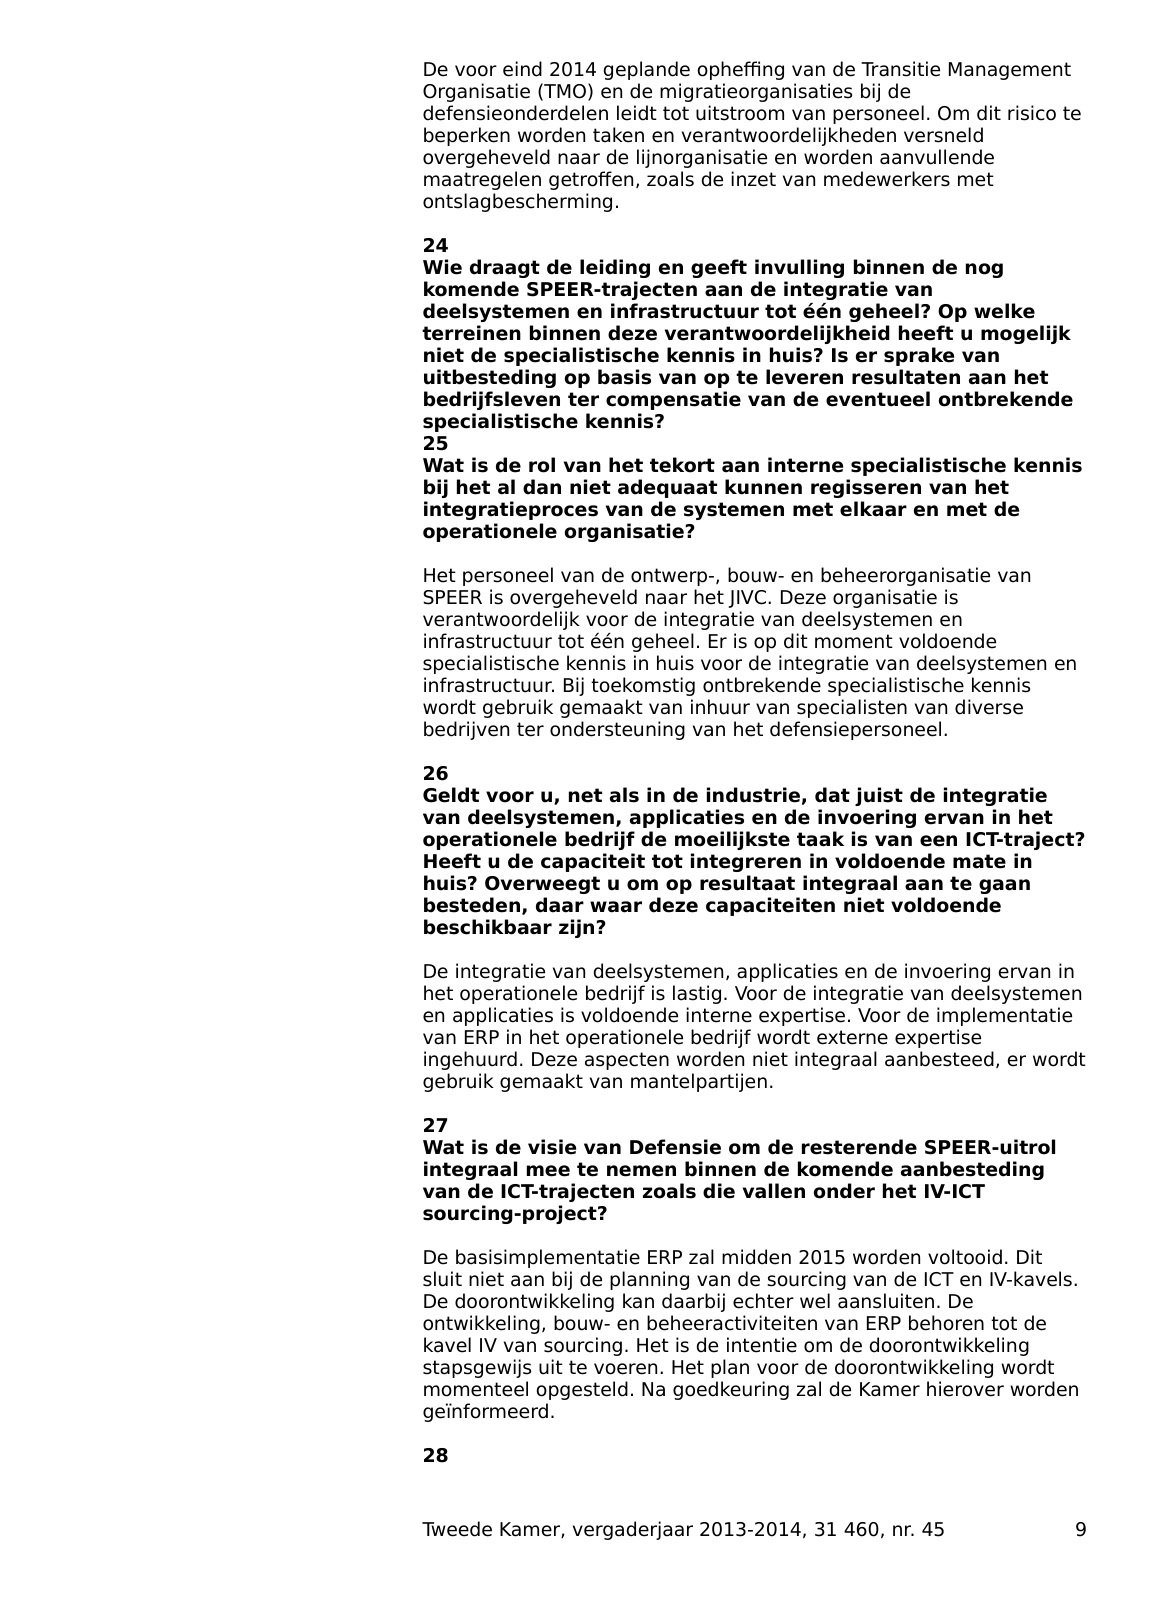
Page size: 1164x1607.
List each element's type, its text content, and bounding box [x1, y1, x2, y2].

text 27 [422, 1115, 1087, 1137]
text Wie draagt de leiding en geeft invulling binnen de nog komende SPEER-trajecten aan de integratie van deelsystemen en infrastructuur tot één geheel? Op welke terreinen binnen deze verantwoordelijkheid heeft u mogelijk niet de specialistische kennis in huis? Is er sprake van uitbesteding op basis van op te leveren resultaten aan het bedrijfsleven ter compensatie van de eventueel ontbrekende specialistische kennis? [422, 257, 1087, 433]
text De voor eind 2014 geplande opheffing van de Transitie Management Organisatie (TMO) en de migratieorganisaties bij de defensieonderdelen leidt tot uitstroom van personeel. Om dit risico te beperken worden taken en verantwoordelijkheden versneld overgeheveld naar de lijnorganisatie en worden aanvullende maatregelen getroffen, zoals de inzet van medewerkers met ontslagbescherming. [422, 59, 1087, 213]
text 26 [422, 763, 1087, 785]
text De integratie van deelsystemen, applicaties en de invoering ervan in het operationele bedrijf is lastig. Voor de integratie van deelsystemen en applicaties is voldoende interne expertise. Voor de implementatie van ERP in het operationele bedrijf wordt externe expertise ingehuurd. Deze aspecten worden niet integraal aanbesteed, er wordt gebruik gemaakt van mantelpartijen. [422, 961, 1087, 1093]
text Het personeel van de ontwerp-, bouw- en beheerorganisatie van SPEER is overgeheveld naar het JIVC. Deze organisatie is verantwoordelijk voor de integratie van deelsystemen en infrastructuur tot één geheel. Er is op dit moment voldoende specialistische kennis in huis voor de integratie van deelsystemen en infrastructuur. Bij toekomstig ontbrekende specialistische kennis wordt gebruik gemaakt van inhuur van specialisten van diverse bedrijven ter ondersteuning van het defensiepersoneel. [422, 565, 1087, 741]
text De basisimplementatie ERP zal midden 2015 worden voltooid. Dit sluit niet aan bij de planning van de sourcing van de ICT en IV-kavels. De doorontwikkeling kan daarbij echter wel aansluiten. De ontwikkeling, bouw- en beheeractiviteiten van ERP behoren tot de kavel IV van sourcing. Het is de intentie om de doorontwikkeling stapsgewijs uit te voeren. Het plan voor de doorontwikkeling wordt momenteel opgesteld. Na goedkeuring zal de Kamer hierover worden geïnformeerd. [422, 1247, 1087, 1423]
text 28 [422, 1445, 1087, 1467]
text Wat is de visie van Defensie om de resterende SPEER-uitrol integraal mee te nemen binnen de komende aanbesteding van de ICT-trajecten zoals die vallen onder het IV-ICT sourcing-project? [422, 1137, 1087, 1225]
text 24 [422, 235, 1087, 257]
text 25 [422, 433, 1087, 455]
text Wat is de rol van het tekort aan interne specialistische kennis bij het al dan niet adequaat kunnen regisseren van het integratieproces van de systemen met elkaar en met de operationele organisatie? [422, 455, 1087, 543]
text Geldt voor u, net als in de industrie, dat juist de integratie van deelsystemen, applicaties en de invoering ervan in het operationele bedrijf de moeilijkste taak is van een ICT-traject? Heeft u de capaciteit tot integreren in voldoende mate in huis? Overweegt u om op resultaat integraal aan te gaan besteden, daar waar deze capaciteiten niet voldoende beschikbaar zijn? [422, 785, 1087, 939]
